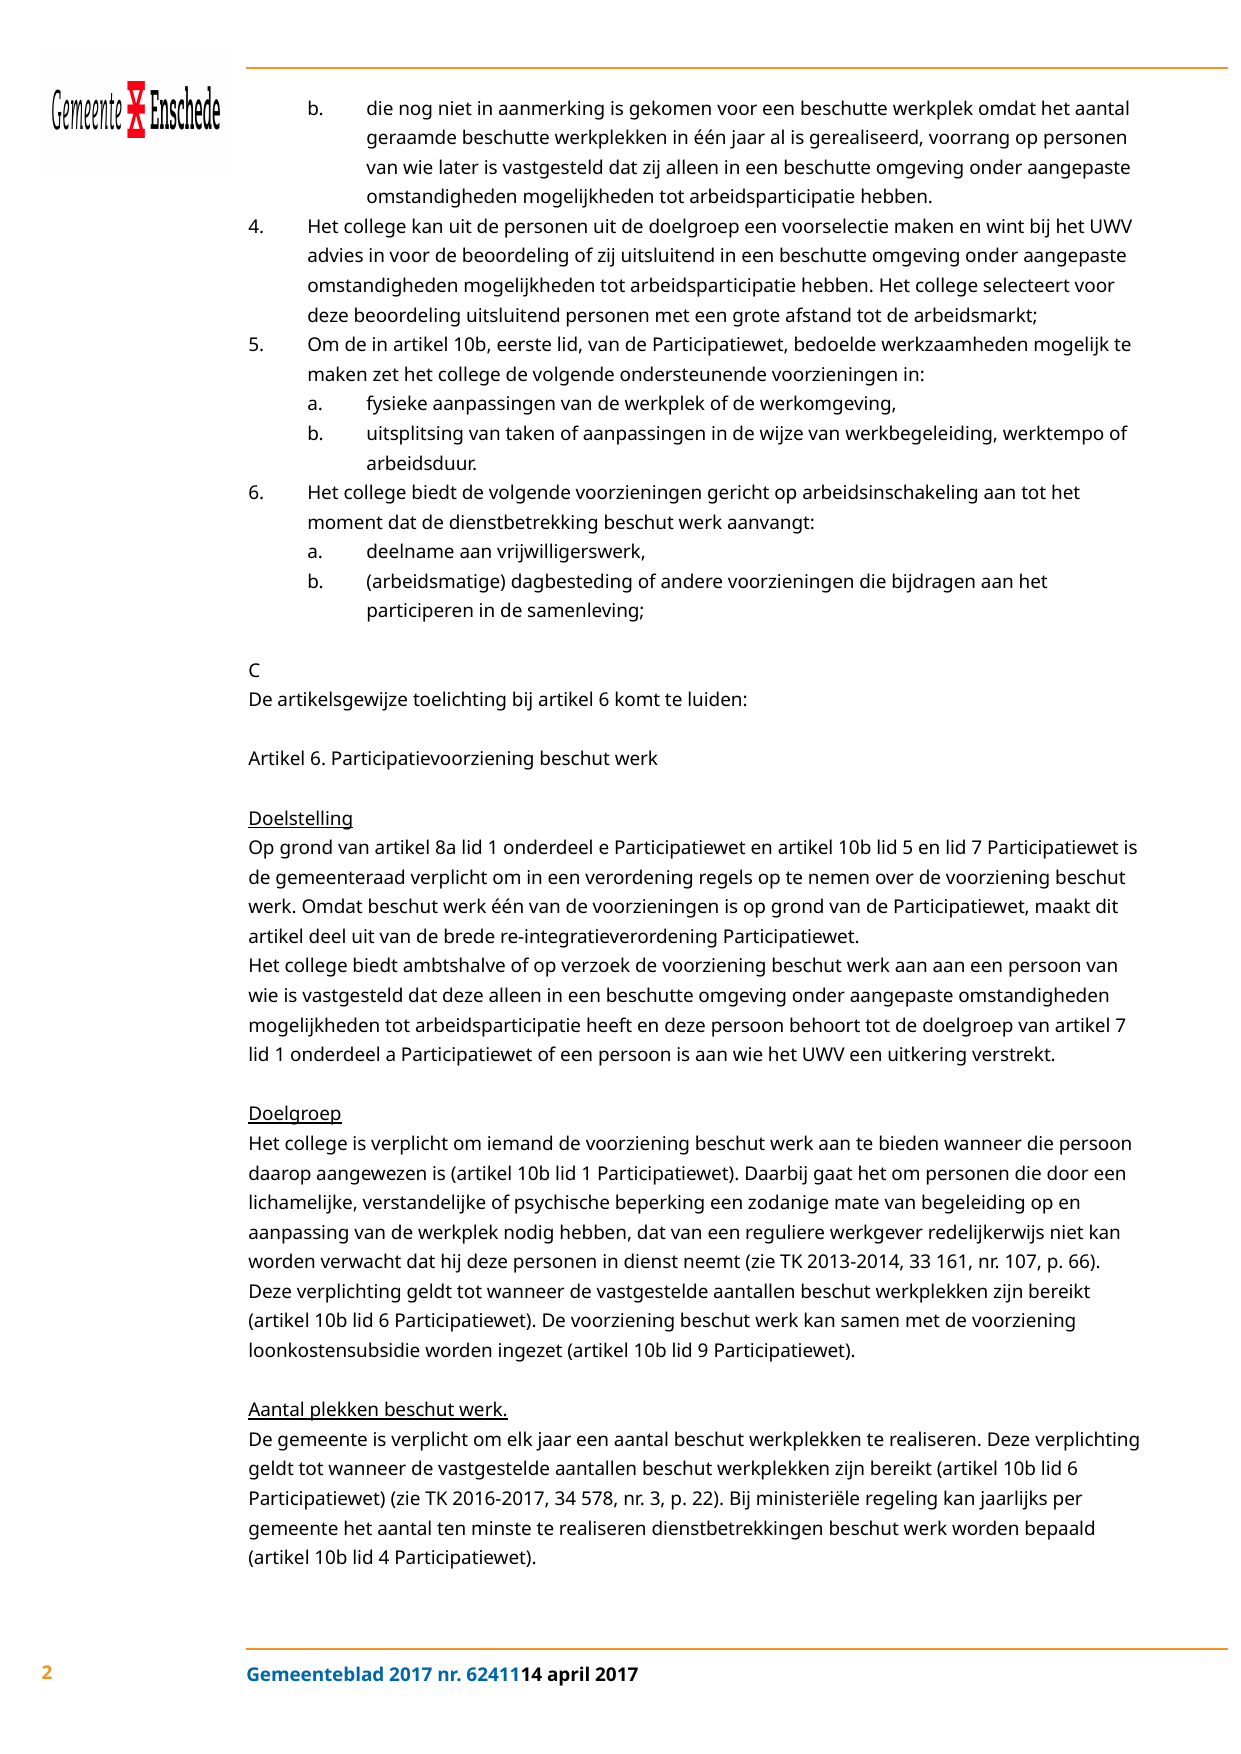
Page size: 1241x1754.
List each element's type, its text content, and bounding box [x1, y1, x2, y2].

list Het college biedt de volgende voorzieningen gericht op arbeidsinschakeling aan tot het moment dat de dienstbetrekking beschut werk aanvangt: [248, 479, 1152, 535]
text Doelstelling [248, 805, 1152, 831]
list fysieke aanpassingen van de werkplek of de werkomgeving, [307, 391, 1152, 416]
text Op grond van artikel 8a lid 1 onderdeel e Participatiewet en artikel 10b lid 5 en lid 7 Participatiewet is de gemeenteraad verplicht om in een verordening regels op te nemen over de voorziening beschut werk. Omdat beschut werk één van de voorzieningen is op grond van de Participatiewet, maakt dit artikel deel uit van de brede re-integratieverordening Participatiewet. [248, 834, 1152, 949]
list Om de in artikel 10b, eerste lid, van de Participatiewet, bedoelde werkzaamheden mogelijk te maken zet het college de volgende ondersteunende voorzieningen in: [248, 331, 1152, 387]
list Het college kan uit de personen uit de doelgroep een voorselectie maken en wint bij het UWV advies in voor de beoordeling of zij uitsluitend in een beschutte omgeving onder aangepaste omstandigheden mogelijkheden tot arbeidsparticipatie hebben. Het college selecteert voor deze beoordeling uitsluitend personen met een grote afstand tot de arbeidsmarkt; [248, 213, 1152, 328]
text Het college is verplicht om iemand de voorziening beschut werk aan te bieden wanneer die persoon daarop aangewezen is (artikel 10b lid 1 Participatiewet). Daarbij gaat het om personen die door een lichamelijke, verstandelijke of psychische beperking een zodanige mate van begeleiding op en aanpassing van de werkplek nodig hebben, dat van een reguliere werkgever redelijkerwijs niet kan worden verwacht dat hij deze personen in dienst neemt (zie TK 2013-2014, 33 161, nr. 107, p. 66). [248, 1130, 1152, 1274]
picture [41, 47, 231, 172]
list deelname aan vrijwilligerswerk, [307, 538, 1152, 564]
text Aantal plekken beschut werk. [248, 1396, 1152, 1422]
text C [248, 657, 1152, 683]
text Artikel 6. Participatievoorziening beschut werk [248, 746, 1152, 771]
list die nog niet in aanmerking is gekomen voor een beschutte werkplek omdat het aantal geraamde beschutte werkplekken in één jaar al is gerealiseerd, voorrang op personen van wie later is vastgesteld dat zij alleen in een beschutte omgeving onder aangepaste omstandigheden mogelijkheden tot arbeidsparticipatie hebben. [307, 95, 1152, 209]
text Deze verplichting geldt tot wanneer de vastgestelde aantallen beschut werkplekken zijn bereikt (artikel 10b lid 6 Participatiewet). De voorziening beschut werk kan samen met de voorziening loonkostensubsidie worden ingezet (artikel 10b lid 9 Participatiewet). [248, 1278, 1152, 1363]
list (arbeidsmatige) dagbesteding of andere voorzieningen die bijdragen aan het participeren in de samenleving; [307, 568, 1152, 623]
text Doelgroep [248, 1101, 1152, 1126]
text De gemeente is verplicht om elk jaar een aantal beschut werkplekken te realiseren. Deze verplichting geldt tot wanneer de vastgestelde aantallen beschut werkplekken zijn bereikt (artikel 10b lid 6 Participatiewet) (zie TK 2016-2017, 34 578, nr. 3, p. 22). Bij ministeriële regeling kan jaarlijks per gemeente het aantal ten minste te realiseren dienstbetrekkingen beschut werk worden bepaald (artikel 10b lid 4 Participatiewet). [248, 1426, 1152, 1570]
text Het college biedt ambtshalve of op verzoek de voorziening beschut werk aan aan een persoon van wie is vastgesteld dat deze alleen in een beschutte omgeving onder aangepaste omstandigheden mogelijkheden tot arbeidsparticipatie heeft en deze persoon behoort tot de doelgroep van artikel 7 lid 1 onderdeel a Participatiewet of een persoon is aan wie het UWV een uitkering verstrekt. [248, 953, 1152, 1067]
list uitsplitsing van taken of aanpassingen in de wijze van werkbegeleiding, werktempo of arbeidsduur. [307, 420, 1152, 476]
text De artikelsgewijze toelichting bij artikel 6 komt te luiden: [248, 686, 1152, 712]
